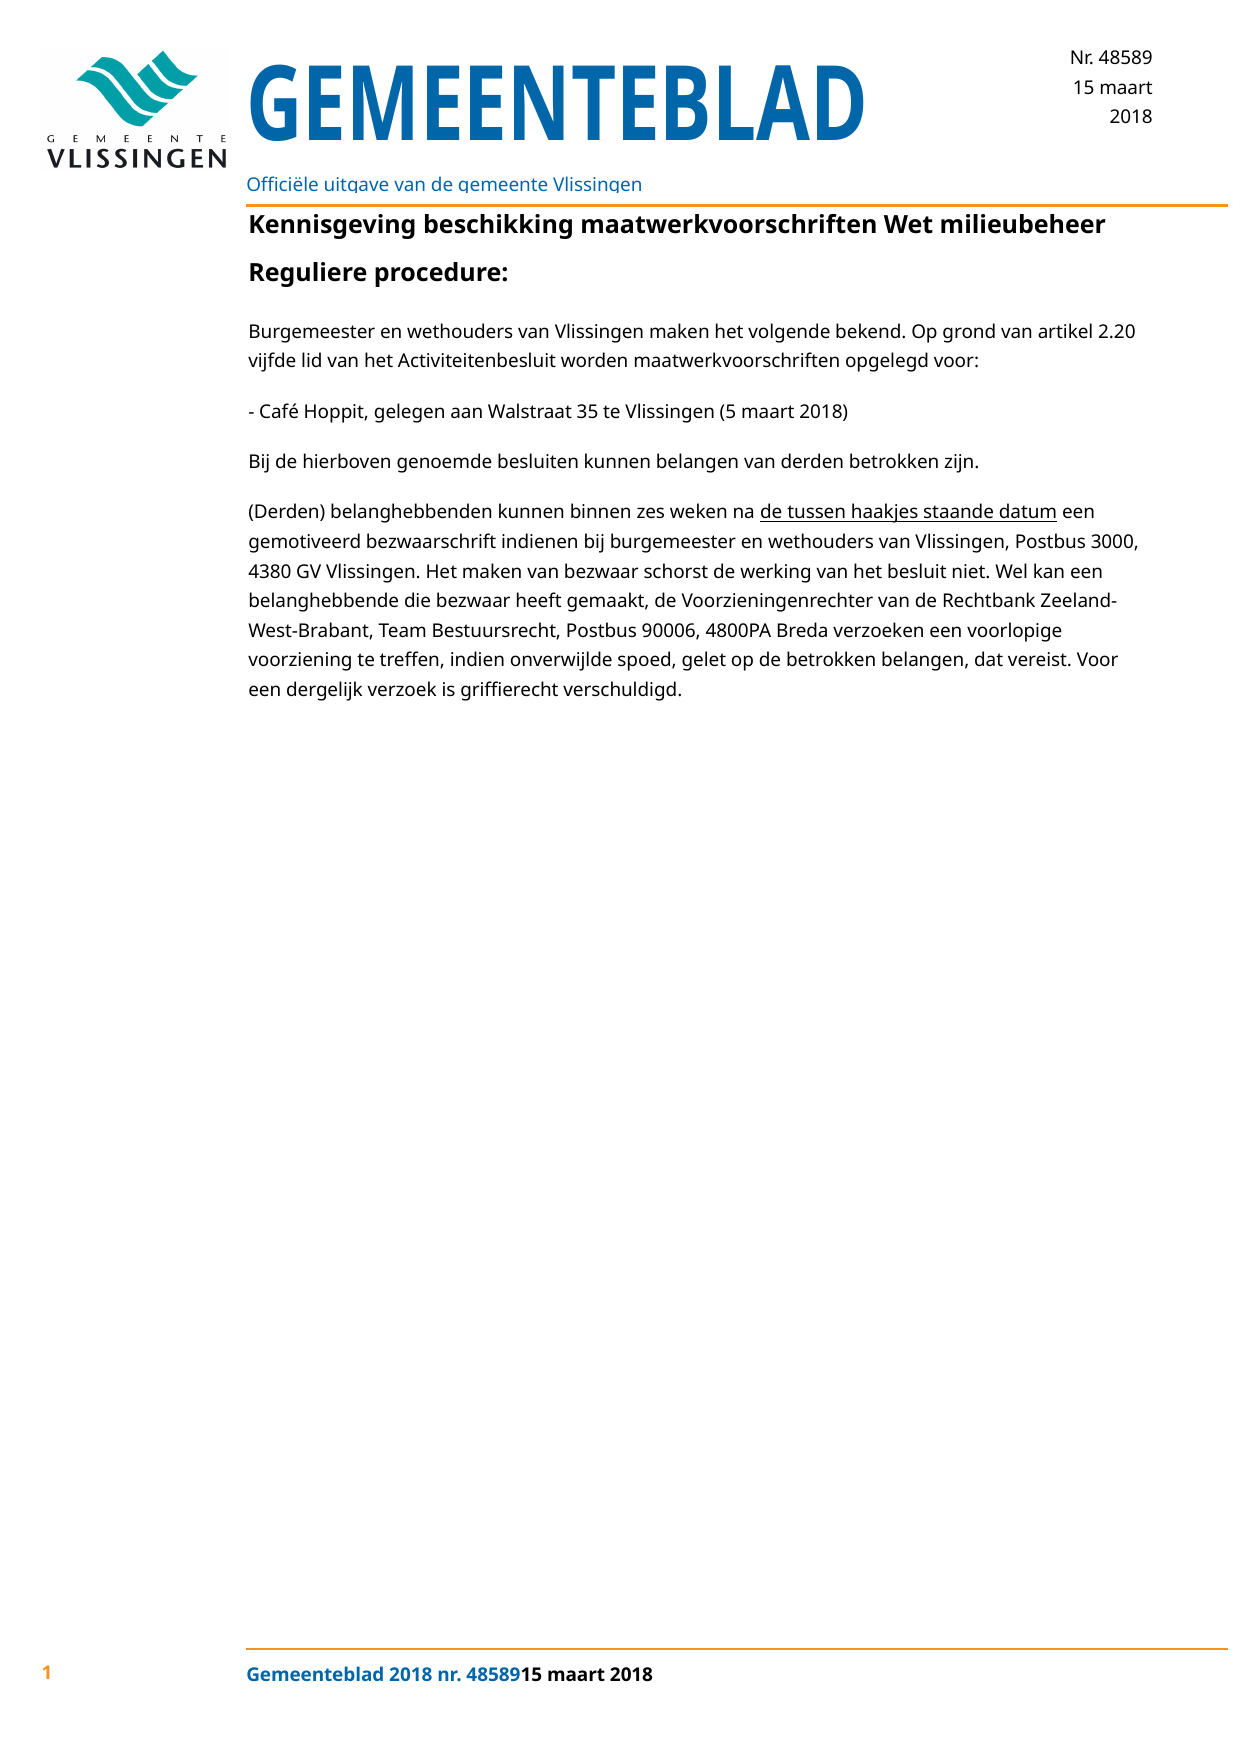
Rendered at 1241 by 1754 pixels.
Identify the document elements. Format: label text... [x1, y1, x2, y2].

text Bij de hierboven genoemde besluiten kunnen belangen van derden betrokken zijn. [248, 448, 1152, 474]
text Burgemeester en wethouders van Vlissingen maken het volgende bekend. Op grond van artikel 2.20 vijfde lid van het Activiteitenbesluit worden maatwerkvoorschriften opgelegd voor: [248, 318, 1152, 373]
picture [41, 47, 231, 172]
text Kennisgeving beschikking maatwerkvoorschriften Wet milieubeheer Reguliere procedure: [248, 207, 1152, 288]
text (Derden) belanghebbenden kunnen binnen zes weken na de tussen haakjes staande datum een gemotiveerd bezwaarschrift indienen bij burgemeester en wethouders van Vlissingen, Postbus 3000, 4380 GV Vlissingen. Het maken van bezwaar schorst de werking van het besluit niet. Wel kan een belanghebbende die bezwaar heeft gemaakt, de Voorzieningenrechter van de Rechtbank Zeeland-West-Brabant, Team Bestuursrecht, Postbus 90006, 4800PA Breda verzoeken een voorlopige voorziening te treffen, indien onverwijlde spoed, gelet op de betrokken belangen, dat vereist. Voor een dergelijk verzoek is griffierecht verschuldigd. [248, 499, 1152, 702]
text - Café Hoppit, gelegen aan Walstraat 35 te Vlissingen (5 maart 2018) [248, 398, 1152, 424]
